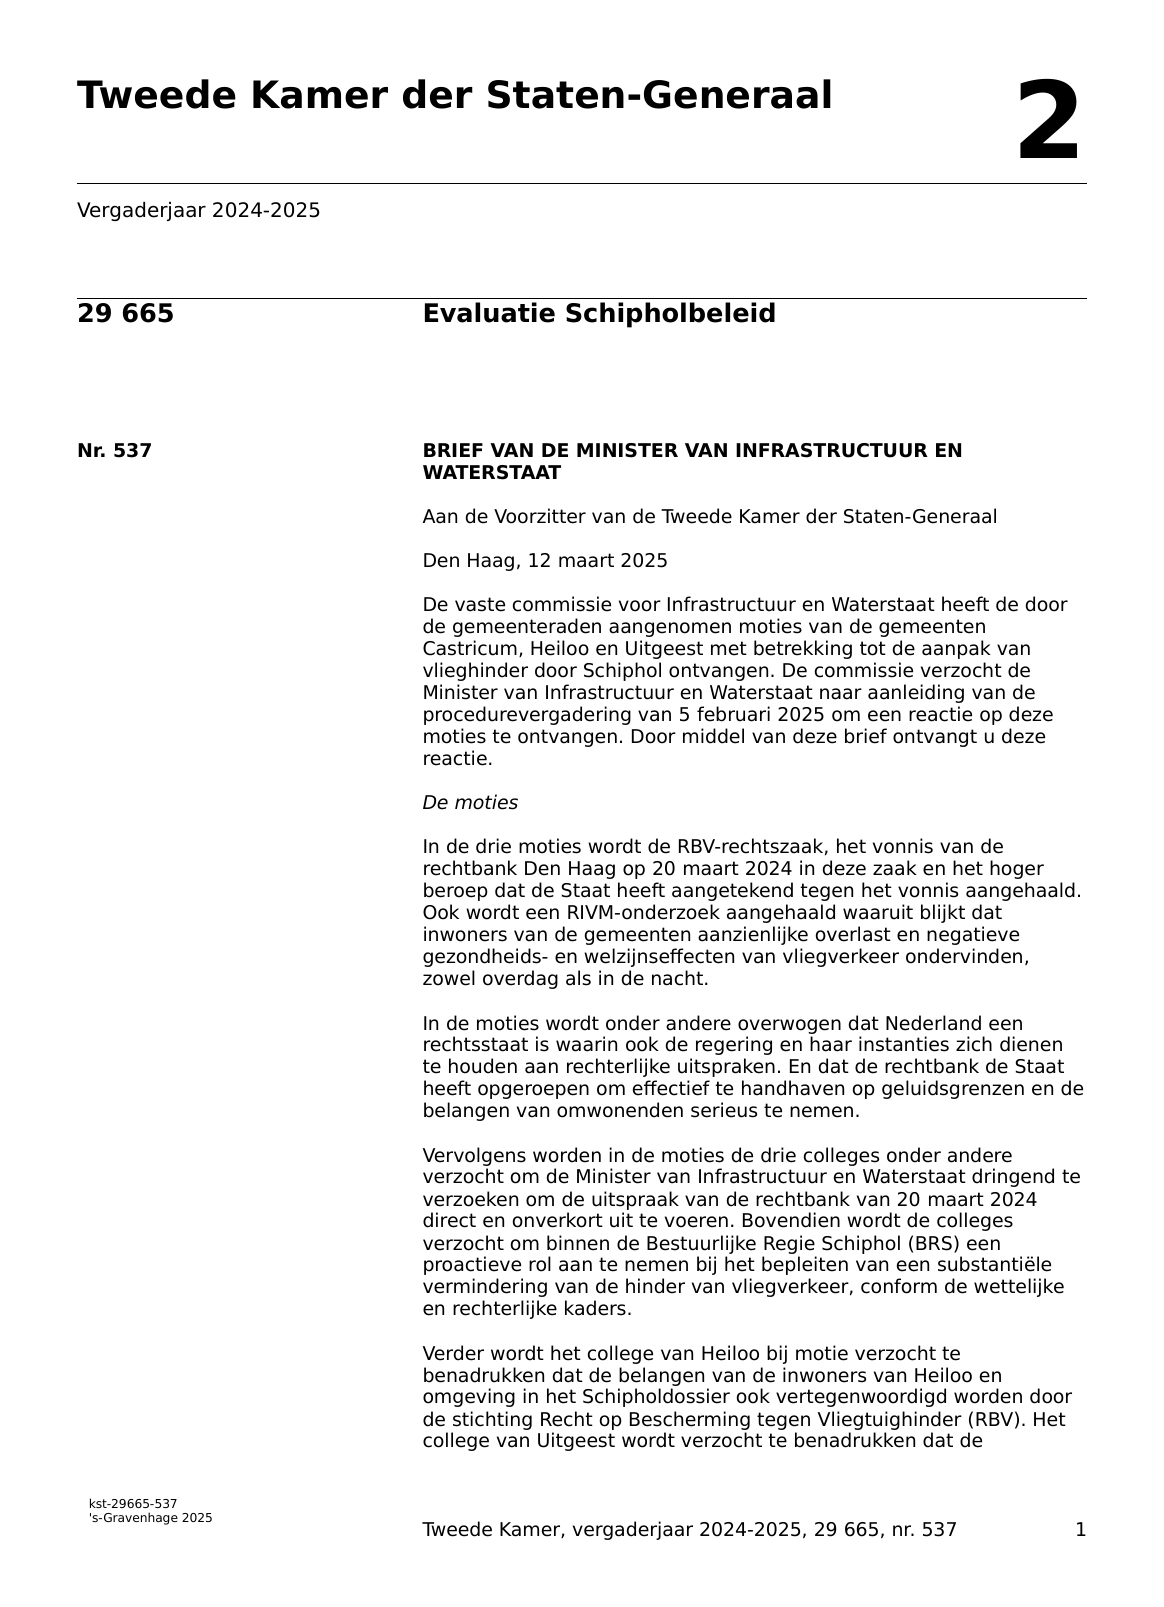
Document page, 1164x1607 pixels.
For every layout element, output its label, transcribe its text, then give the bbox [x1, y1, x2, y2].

text In de moties wordt onder andere overwogen dat Nederland een rechtsstaat is waarin ook de regering en haar instanties zich dienen te houden aan rechterlijke uitspraken. En dat de rechtbank de Staat heeft opgeroepen om effectief te handhaven op geluidsgrenzen en de belangen van omwonenden serieus te nemen. [422, 1012, 1087, 1122]
table_header Tweede Kamer der Staten-Generaal [77, 59, 886, 183]
subtitle Nr. 537 BRIEF VAN DE MINISTER VAN INFRASTRUCTUUR EN WATERSTAAT [77, 440, 1087, 484]
subtitle 29 665 Evaluatie Schipholbeleid [77, 299, 1087, 329]
text Verder wordt het college van Heiloo bij motie verzocht te benadrukken dat de belangen van de inwoners van Heiloo en omgeving in het Schipholdossier ook vertegenwoordigd worden door de stichting Recht op Bescherming tegen Vliegtuighinder (RBV). Het college van Uitgeest wordt verzocht te benadrukken dat de [422, 1342, 1087, 1452]
text De vaste commissie voor Infrastructuur en Waterstaat heeft de door de gemeenteraden aangenomen moties van de gemeenten Castricum, Heiloo en Uitgeest met betrekking tot de aanpak van vlieghinder door Schiphol ontvangen. De commissie verzocht de Minister van Infrastructuur en Waterstaat naar aanleiding van de procedurevergadering van 5 februari 2025 om een reactie op deze moties te ontvangen. Door middel van deze brief ontvangt u deze reactie. [422, 594, 1087, 770]
text In de drie moties wordt de RBV-rechtszaak, het vonnis van de rechtbank Den Haag op 20 maart 2024 in deze zaak en het hoger beroep dat de Staat heeft aangetekend tegen het vonnis aangehaald. Ook wordt een RIVM-onderzoek aangehaald waaruit blijkt dat inwoners van de gemeenten aanzienlijke overlast en negatieve gezondheids- en welzijnseffecten van vliegverkeer ondervinden, zowel overdag als in de nacht. [422, 836, 1087, 990]
subtitle De moties [422, 792, 1087, 814]
text Vervolgens worden in de moties de drie colleges onder andere verzocht om de Minister van Infrastructuur en Waterstaat dringend te verzoeken om de uitspraak van de rechtbank van 20 maart 2024 direct en onverkort uit te voeren. Bovendien wordt de colleges verzocht om binnen de Bestuurlijke Regie Schiphol (BRS) een proactieve rol aan te nemen bij het bepleiten van een substantiële vermindering van de hinder van vliegverkeer, conform de wettelijke en rechterlijke kaders. [422, 1144, 1087, 1320]
text Den Haag, 12 maart 2025 [422, 550, 1087, 572]
table_cell Vergaderjaar 2024-2025 [77, 184, 1087, 298]
text 's-Gravenhage 2025 [88, 1511, 323, 1525]
text Aan de Voorzitter van de Tweede Kamer der Staten-Generaal [422, 506, 1087, 528]
table_header 2 [886, 59, 1087, 183]
text kst-29665-537 [88, 1497, 323, 1511]
